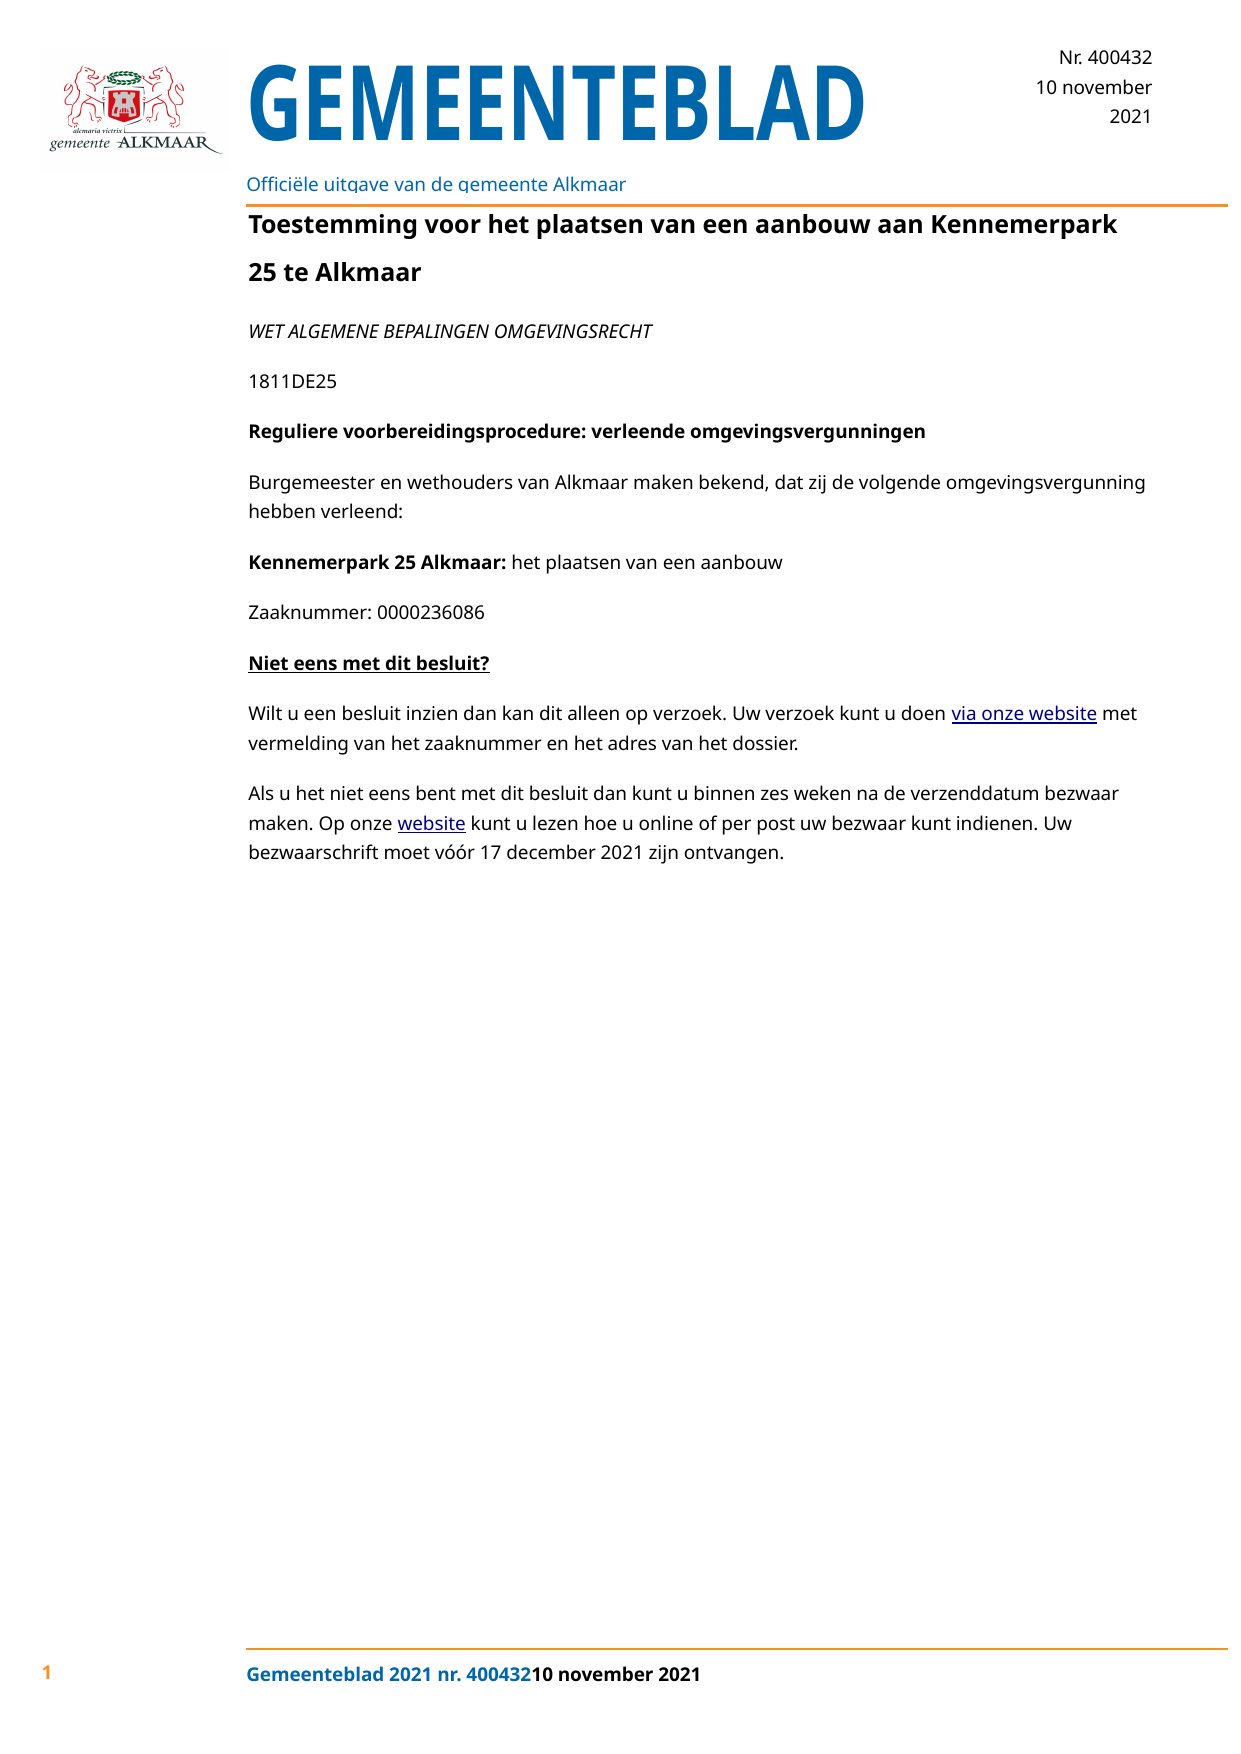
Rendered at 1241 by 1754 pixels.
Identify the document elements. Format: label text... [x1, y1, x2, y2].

text Burgemeester en wethouders van Alkmaar maken bekend, dat zij de volgende omgevingsvergunning hebben verleend: [248, 469, 1152, 524]
text Wilt u een besluit inzien dan kan dit alleen op verzoek. Uw verzoek kunt u doen via onze website met vermelding van het zaaknummer en het adres van het dossier. [248, 700, 1152, 756]
picture [41, 47, 231, 172]
text Niet eens met dit besluit? [248, 650, 1152, 676]
text Toestemming voor het plaatsen van een aanbouw aan Kennemerpark 25 te Alkmaar [248, 207, 1152, 288]
text Als u het niet eens bent met dit besluit dan kunt u binnen zes weken na de verzenddatum bezwaar maken. Op onze website kunt u lezen hoe u online of per post uw bezwaar kunt indienen. Uw bezwaarschrift moet vóór 17 december 2021 zijn ontvangen. [248, 780, 1152, 865]
text Zaaknummer: 0000236086 [248, 599, 1152, 625]
text 1811DE25 [248, 368, 1152, 394]
text Kennemerpark 25 Alkmaar: het plaatsen van een aanbouw [248, 549, 1152, 575]
text Reguliere voorbereidingsprocedure: verleende omgevingsvergunningen [248, 419, 1152, 444]
text WET ALGEMENE BEPALINGEN OMGEVINGSRECHT [248, 318, 1152, 344]
